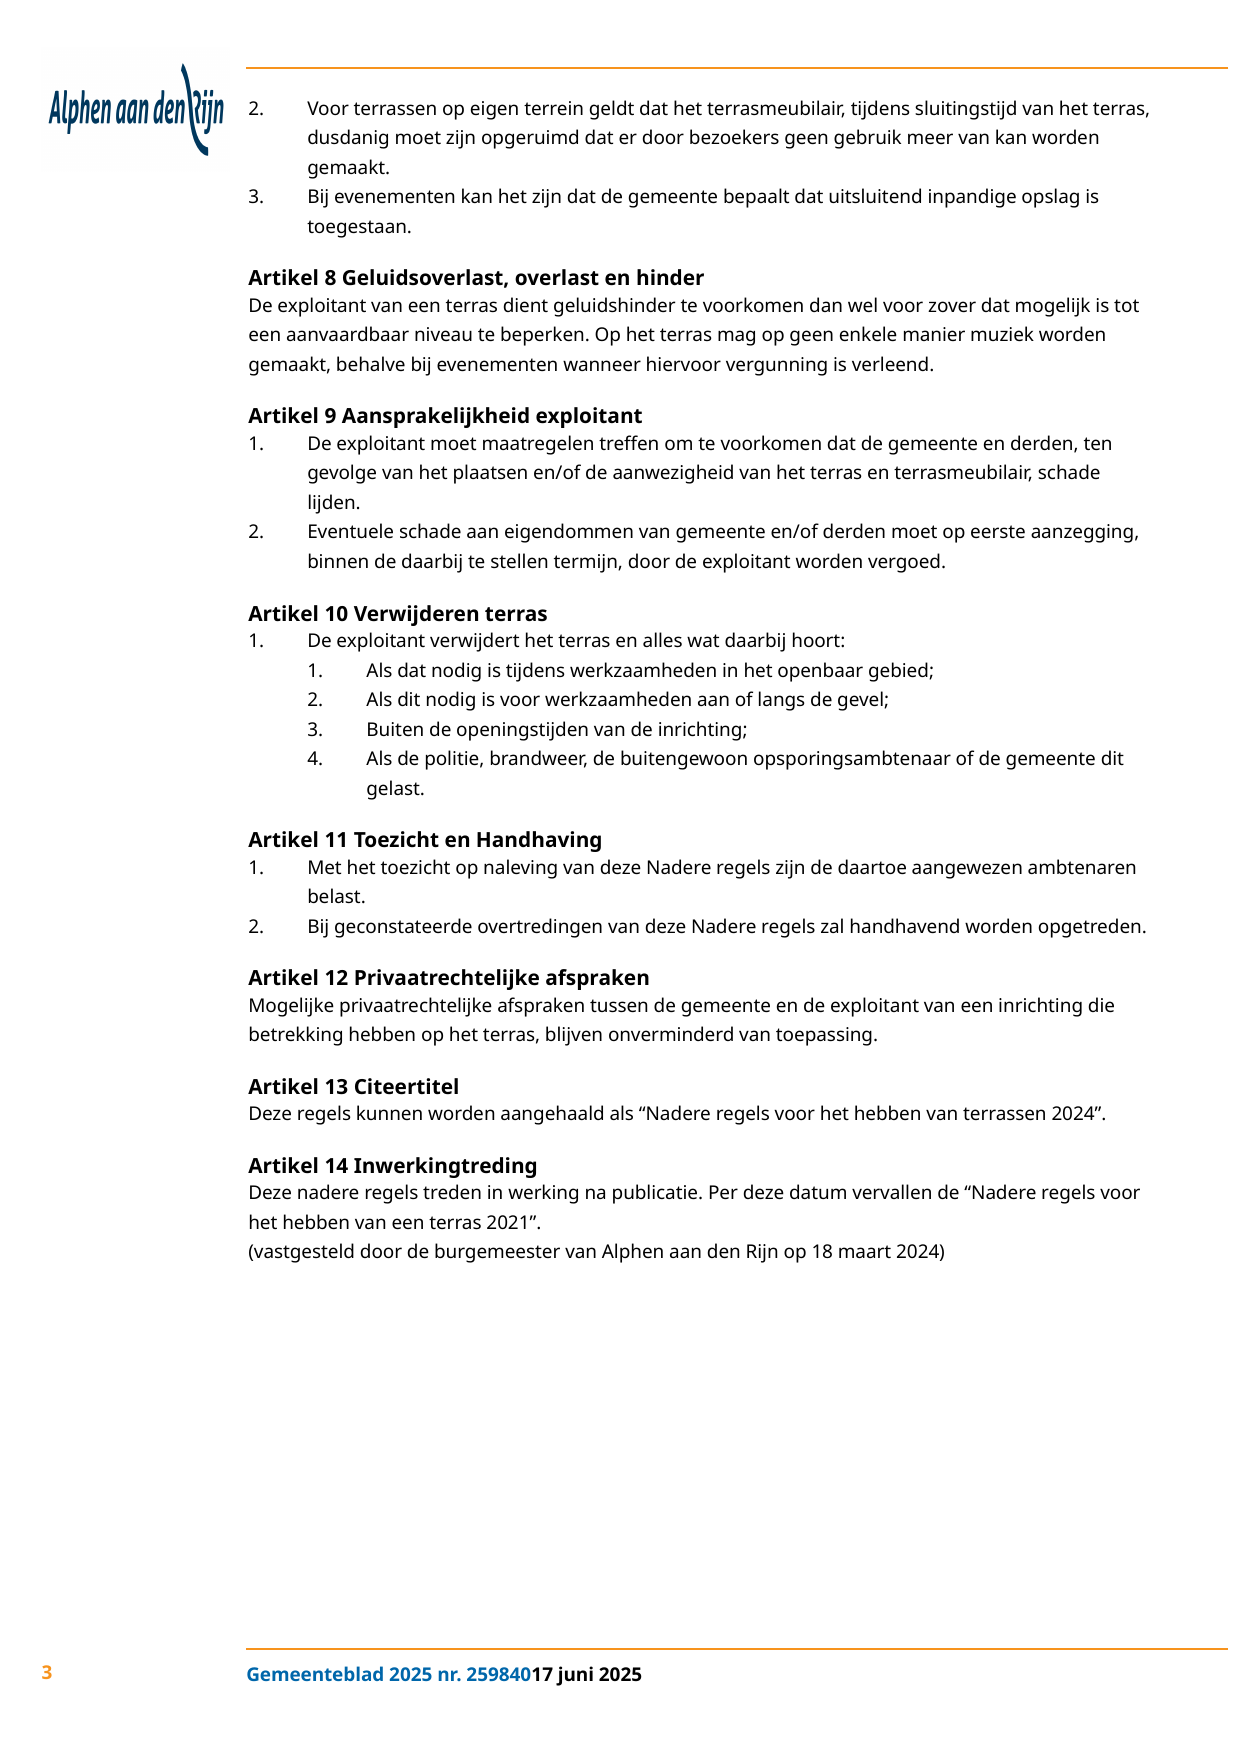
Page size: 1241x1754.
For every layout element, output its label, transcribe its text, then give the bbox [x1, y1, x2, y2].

text Deze nadere regels treden in werking na publicatie. Per deze datum vervallen de “Nadere regels voor het hebben van een terras 2021”. [248, 1179, 1152, 1234]
list Eventuele schade aan eigendommen van gemeente en/of derden moet op eerste aanzegging, binnen de daarbij te stellen termijn, door de exploitant worden vergoed. [248, 519, 1152, 574]
text Artikel 12 Privaatrechtelijke afspraken [248, 963, 1152, 992]
picture [41, 47, 231, 172]
text Artikel 14 Inwerkingtreding [248, 1151, 1152, 1179]
list Voor terrassen op eigen terrein geldt dat het terrasmeubilair, tijdens sluitingstijd van het terras, dusdanig moet zijn opgeruimd dat er door bezoekers geen gebruik meer van kan worden gemaakt. [248, 95, 1152, 180]
text Artikel 8 Geluidsoverlast, overlast en hinder [248, 263, 1152, 292]
list Bij geconstateerde overtredingen van deze Nadere regels zal handhavend worden opgetreden. [248, 913, 1152, 939]
list Als dit nodig is voor werkzaamheden aan of langs de gevel; [307, 686, 1152, 712]
text Mogelijke privaatrechtelijke afspraken tussen de gemeente en de exploitant van een inrichting die betrekking hebben op het terras, blijven onverminderd van toepassing. [248, 992, 1152, 1047]
list Als de politie, brandweer, de buitengewoon opsporingsambtenaar of de gemeente dit gelast. [307, 746, 1152, 801]
list Als dat nodig is tijdens werkzaamheden in het openbaar gebied; [307, 657, 1152, 682]
text Artikel 13 Citeertitel [248, 1072, 1152, 1100]
text Artikel 10 Verwijderen terras [248, 599, 1152, 627]
list Buiten de openingstijden van de inrichting; [307, 716, 1152, 742]
text Deze regels kunnen worden aangehaald als “Nadere regels voor het hebben van terrassen 2024”. [248, 1100, 1152, 1126]
text Artikel 9 Aansprakelijkheid exploitant [248, 402, 1152, 430]
list De exploitant verwijdert het terras en alles wat daarbij hoort: [248, 627, 1152, 653]
text Artikel 11 Toezicht en Handhaving [248, 826, 1152, 854]
list Bij evenementen kan het zijn dat de gemeente bepaalt dat uitsluitend inpandige opslag is toegestaan. [248, 183, 1152, 239]
text De exploitant van een terras dient geluidshinder te voorkomen dan wel voor zover dat mogelijk is tot een aanvaardbaar niveau te beperken. Op het terras mag op geen enkele manier muziek worden gemaakt, behalve bij evenementen wanneer hiervoor vergunning is verleend. [248, 292, 1152, 377]
list Met het toezicht op naleving van deze Nadere regels zijn de daartoe aangewezen ambtenaren belast. [248, 854, 1152, 909]
text (vastgesteld door de burgemeester van Alphen aan den Rijn op 18 maart 2024) [248, 1238, 1152, 1264]
list De exploitant moet maatregelen treffen om te voorkomen dat de gemeente en derden, ten gevolge van het plaatsen en/of de aanwezigheid van het terras en terrasmeubilair, schade lijden. [248, 430, 1152, 515]
